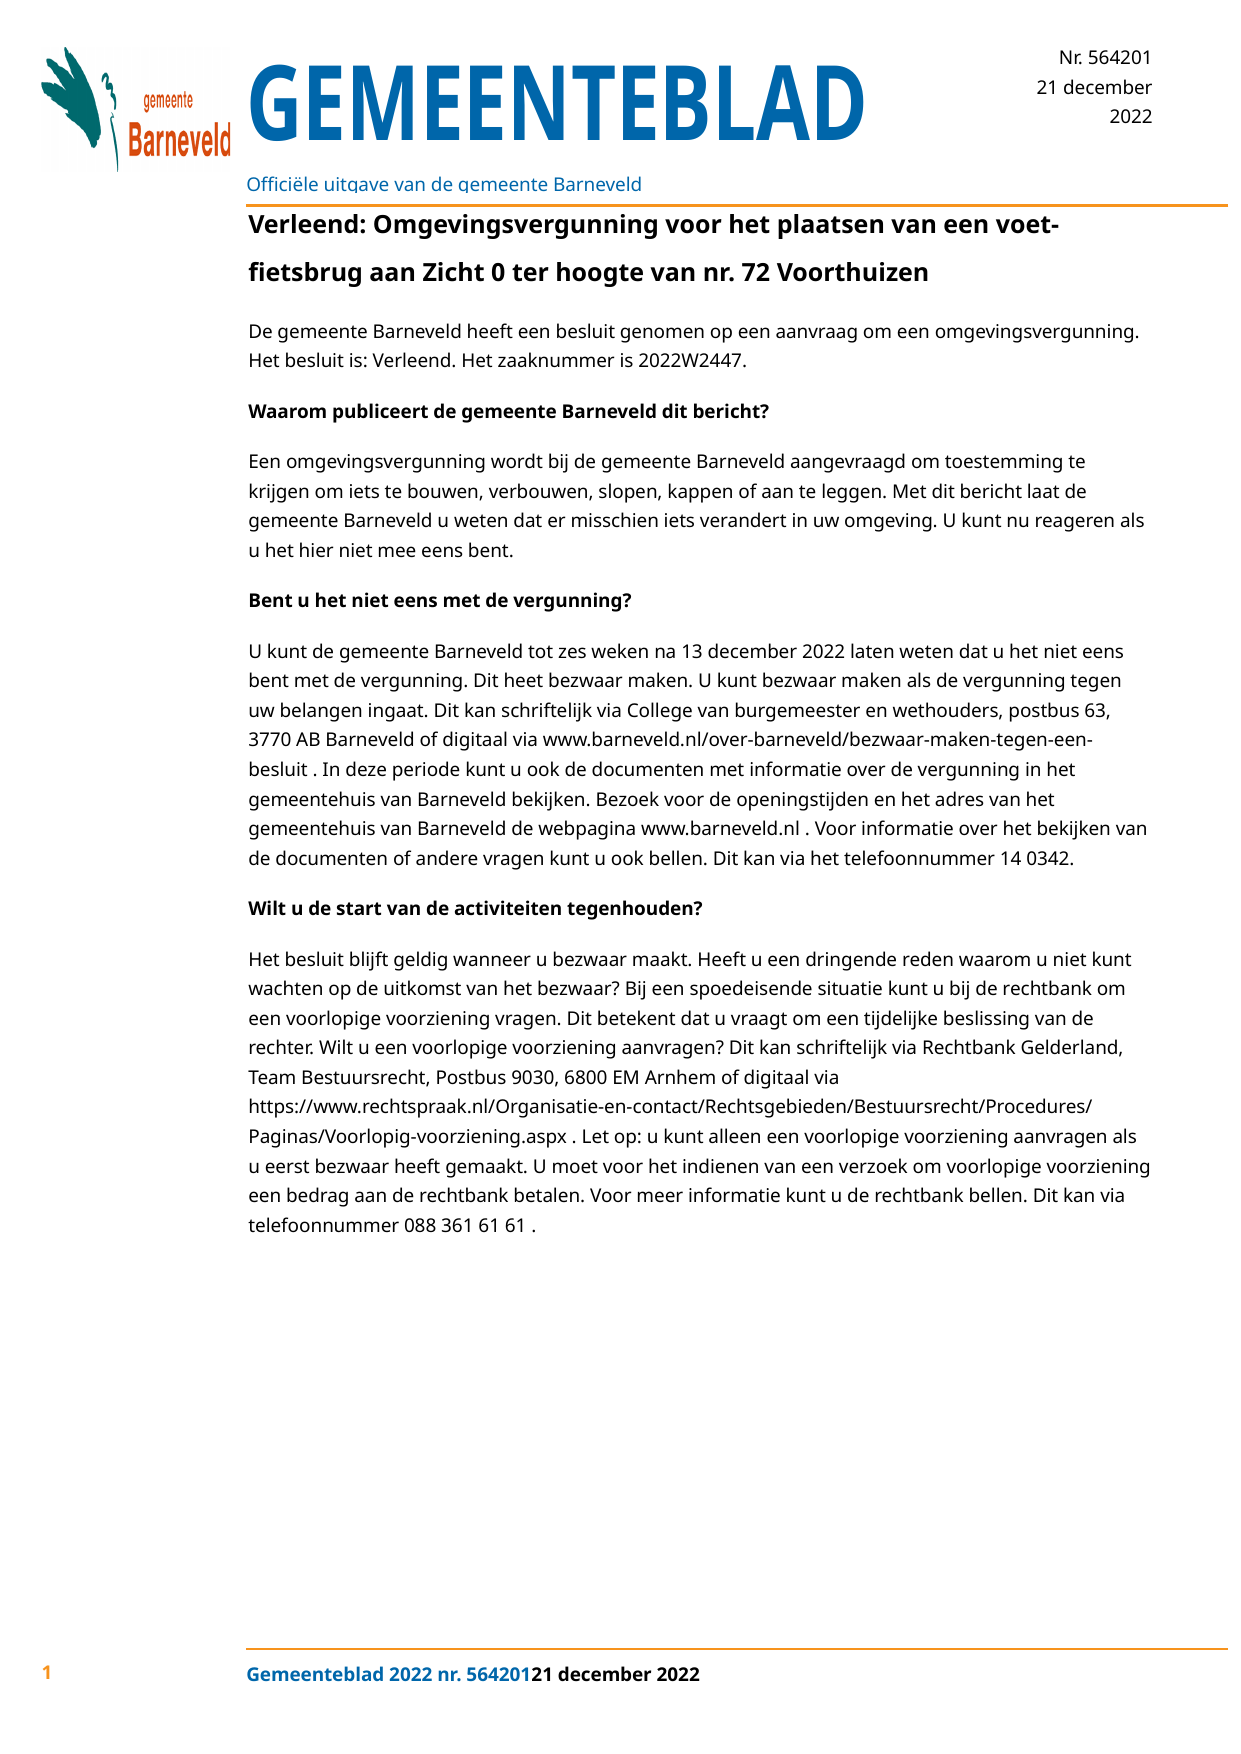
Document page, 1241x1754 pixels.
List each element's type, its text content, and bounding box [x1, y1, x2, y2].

picture [41, 47, 231, 172]
text Waarom publiceert de gemeente Barneveld dit bericht? [248, 398, 1152, 424]
text Verleend: Omgevingsvergunning voor het plaatsen van een voet- fietsbrug aan Zicht 0 ter hoogte van nr. 72 Voorthuizen [248, 207, 1152, 288]
text Wilt u de start van de activiteiten tegenhouden? [248, 895, 1152, 921]
text De gemeente Barneveld heeft een besluit genomen op een aanvraag om een omgevingsvergunning. Het besluit is: Verleend. Het zaaknummer is 2022W2447. [248, 318, 1152, 373]
text U kunt de gemeente Barneveld tot zes weken na 13 december 2022 laten weten dat u het niet eens bent met de vergunning. Dit heet bezwaar maken. U kunt bezwaar maken als de vergunning tegen uw belangen ingaat. Dit kan schriftelijk via College van burgemeester en wethouders, postbus 63, 3770 AB Barneveld of digitaal via www.barneveld.nl/over-barneveld/bezwaar-maken-tegen-een-besluit . In deze periode kunt u ook de documenten met informatie over de vergunning in het gemeentehuis van Barneveld bekijken. Bezoek voor de openingstijden en het adres van het gemeentehuis van Barneveld de webpagina www.barneveld.nl . Voor informatie over het bekijken van de documenten of andere vragen kunt u ook bellen. Dit kan via het telefoonnummer 14 0342. [248, 638, 1152, 871]
text Het besluit blijft geldig wanneer u bezwaar maakt. Heeft u een dringende reden waarom u niet kunt wachten op de uitkomst van het bezwaar? Bij een spoedeisende situatie kunt u bij de rechtbank om een voorlopige voorziening vragen. Dit betekent dat u vraagt om een tijdelijke beslissing van de rechter. Wilt u een voorlopige voorziening aanvragen? Dit kan schriftelijk via Rechtbank Gelderland, Team Bestuursrecht, Postbus 9030, 6800 EM Arnhem of digitaal via https://www.rechtspraak.nl/Organisatie-en-contact/Rechtsgebieden/Bestuursrecht/Procedures/Paginas/Voorlopig-voorziening.aspx . Let op: u kunt alleen een voorlopige voorziening aanvragen als u eerst bezwaar heeft gemaakt. U moet voor het indienen van een verzoek om voorlopige voorziening een bedrag aan de rechtbank betalen. Voor meer informatie kunt u de rechtbank bellen. Dit kan via telefoonnummer 088 361 61 61 . [248, 946, 1152, 1238]
text Bent u het niet eens met de vergunning? [248, 587, 1152, 613]
text Een omgevingsvergunning wordt bij de gemeente Barneveld aangevraagd om toestemming te krijgen om iets te bouwen, verbouwen, slopen, kappen of aan te leggen. Met dit bericht laat de gemeente Barneveld u weten dat er misschien iets verandert in uw omgeving. U kunt nu reageren als u het hier niet mee eens bent. [248, 448, 1152, 563]
